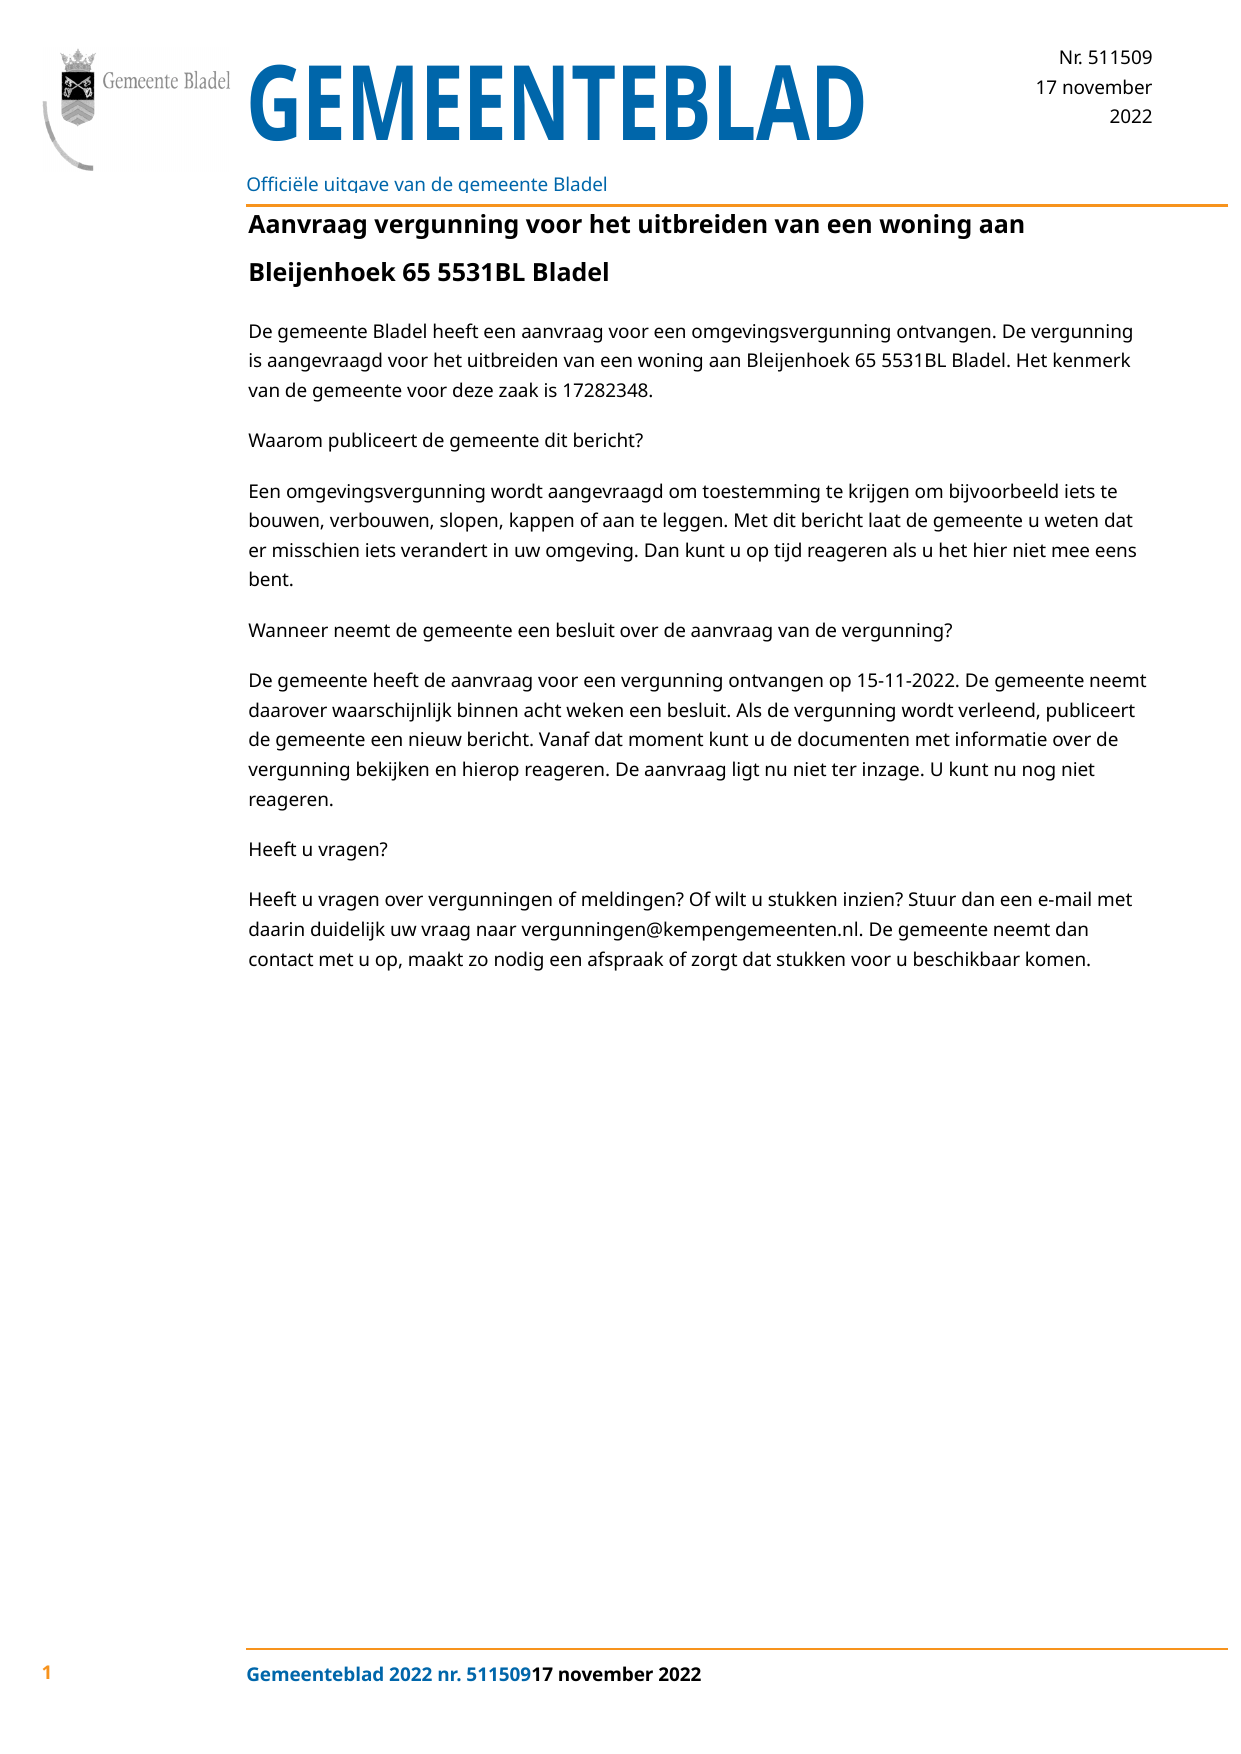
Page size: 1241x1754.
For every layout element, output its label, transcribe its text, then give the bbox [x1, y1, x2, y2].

text Waarom publiceert de gemeente dit bericht? [248, 427, 1152, 453]
text De gemeente Bladel heeft een aanvraag voor een omgevingsvergunning ontvangen. De vergunning is aangevraagd voor het uitbreiden van een woning aan Bleijenhoek 65 5531BL Bladel. Het kenmerk van de gemeente voor deze zaak is 17282348. [248, 318, 1152, 403]
text De gemeente heeft de aanvraag voor een vergunning ontvangen op 15-11-2022. De gemeente neemt daarover waarschijnlijk binnen acht weken een besluit. Als de vergunning wordt verleend, publiceert de gemeente een nieuw bericht. Vanaf dat moment kunt u de documenten met informatie over de vergunning bekijken en hierop reageren. De aanvraag ligt nu niet ter inzage. U kunt nu nog niet reageren. [248, 667, 1152, 812]
text Heeft u vragen over vergunningen of meldingen? Of wilt u stukken inzien? Stuur dan een e-mail met daarin duidelijk uw vraag naar vergunningen@kempengemeenten.nl. De gemeente neemt dan contact met u op, maakt zo nodig een afspraak of zorgt dat stukken voor u beschikbaar komen. [248, 887, 1152, 972]
text Heeft u vragen? [248, 836, 1152, 862]
text Aanvraag vergunning voor het uitbreiden van een woning aan Bleijenhoek 65 5531BL Bladel [248, 207, 1152, 288]
picture [41, 47, 231, 172]
text Wanneer neemt de gemeente een besluit over de aanvraag van de vergunning? [248, 617, 1152, 643]
text Een omgevingsvergunning wordt aangevraagd om toestemming te krijgen om bijvoorbeeld iets te bouwen, verbouwen, slopen, kappen of aan te leggen. Met dit bericht laat de gemeente u weten dat er misschien iets verandert in uw omgeving. Dan kunt u op tijd reageren als u het hier niet mee eens bent. [248, 478, 1152, 592]
